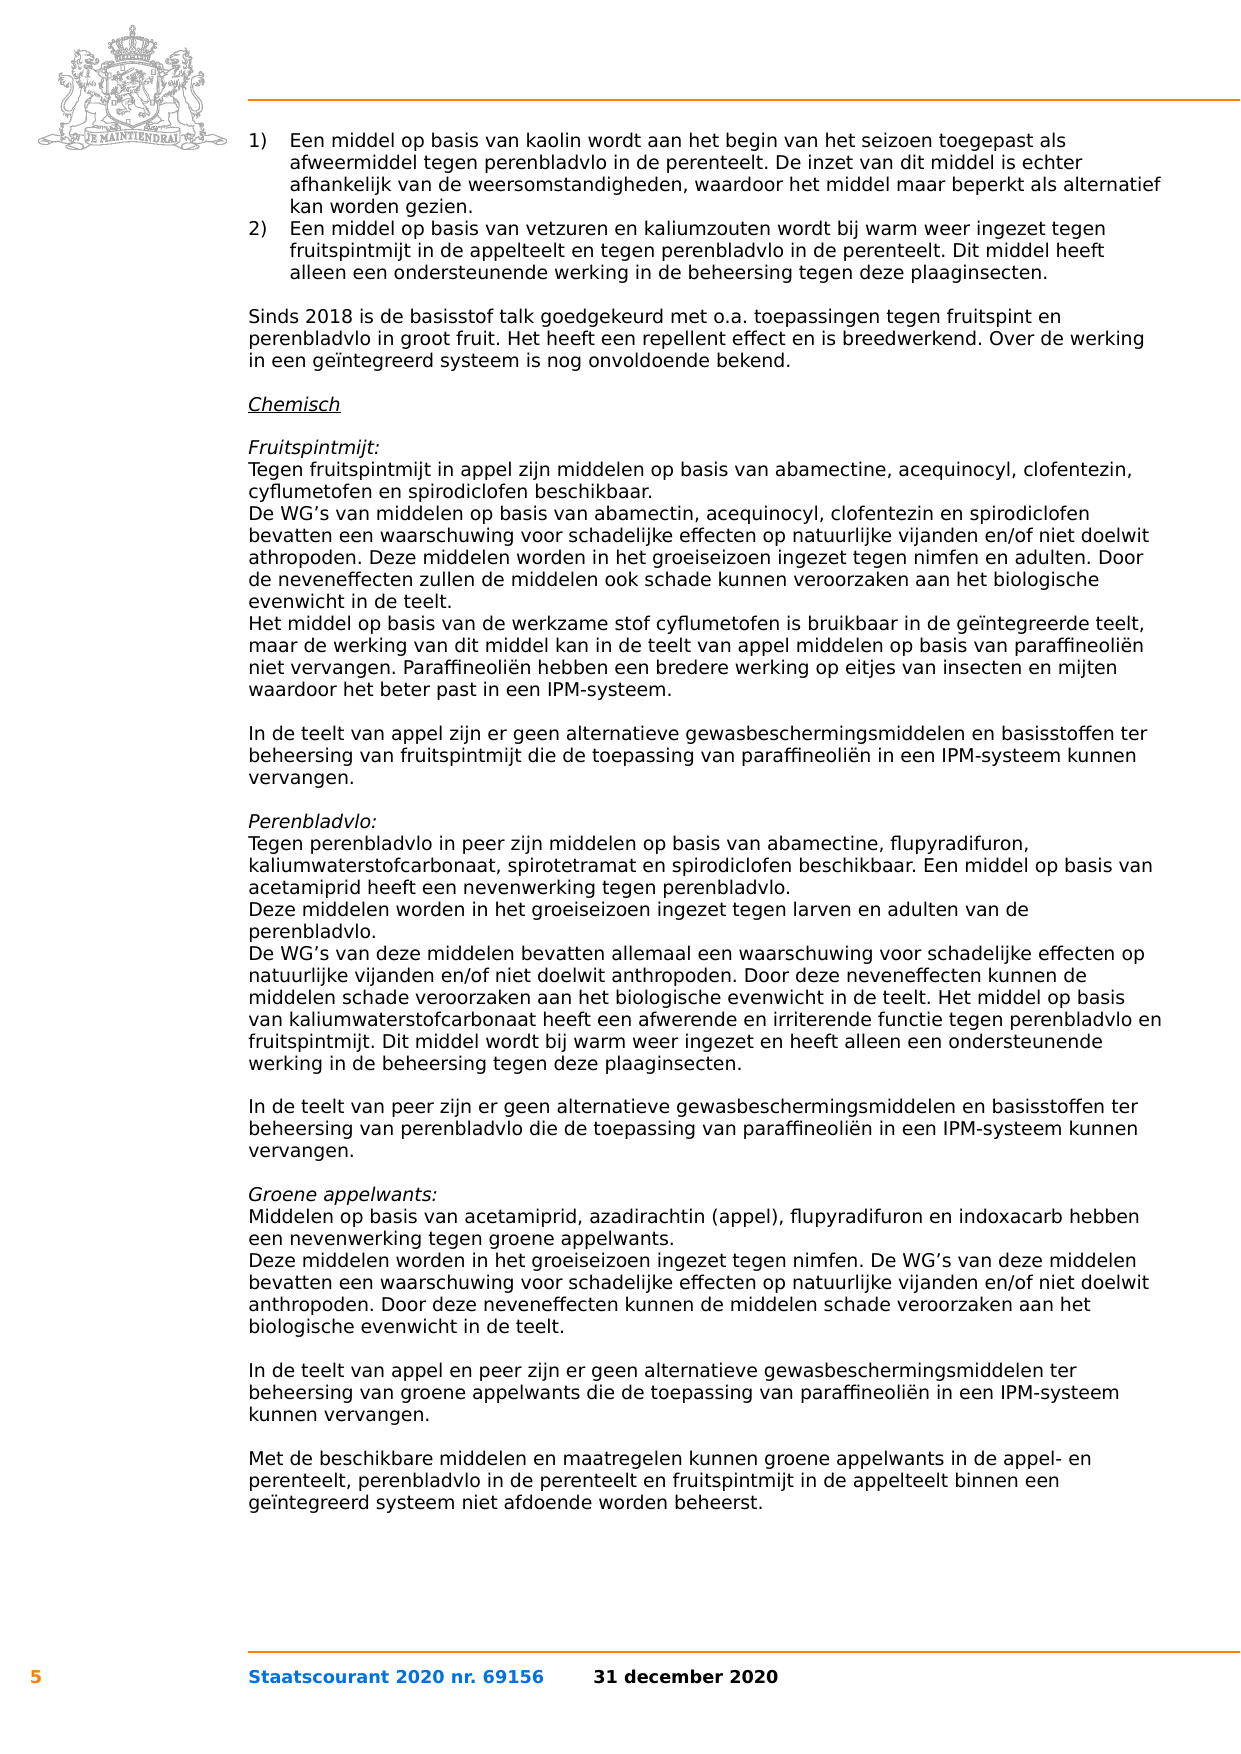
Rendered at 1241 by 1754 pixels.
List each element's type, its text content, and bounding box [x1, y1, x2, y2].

text Het middel op basis van de werkzame stof cyflumetofen is bruikbaar in de geïntegreerde teelt, maar de werking van dit middel kan in de teelt van appel middelen op basis van paraffineoliën niet vervangen. Paraffineoliën hebben een bredere werking op eitjes van insecten en mijten waardoor het beter past in een IPM-systeem. [248, 613, 1163, 701]
text Sinds 2018 is de basisstof talk goedgekeurd met o.a. toepassingen tegen fruitspint en perenbladvlo in groot fruit. Het heeft een repellent effect en is breedwerkend. Over de werking in een geïntegreerd systeem is nog onvoldoende bekend. [248, 306, 1163, 372]
text Perenbladvlo: [248, 811, 1163, 833]
text Deze middelen worden in het groeiseizoen ingezet tegen larven en adulten van de perenbladvlo. [248, 899, 1163, 943]
text Deze middelen worden in het groeiseizoen ingezet tegen nimfen. De WG’s van deze middelen bevatten een waarschuwing voor schadelijke effecten op natuurlijke vijanden en/of niet doelwit anthropoden. Door deze neveneffecten kunnen de middelen schade veroorzaken aan het biologische evenwicht in de teelt. [248, 1250, 1163, 1338]
text 2) Een middel op basis van vetzuren en kaliumzouten wordt bij warm weer ingezet tegen fruitspintmijt in de appelteelt en tegen perenbladvlo in de perenteelt. Dit middel heeft alleen een ondersteunende werking in de beheersing tegen deze plaaginsecten. [248, 218, 1163, 284]
text Tegen perenbladvlo in peer zijn middelen op basis van abamectine, flupyradifuron, kaliumwaterstofcarbonaat, spirotetramat en spirodiclofen beschikbaar. Een middel op basis van acetamiprid heeft een nevenwerking tegen perenbladvlo. [248, 833, 1163, 899]
text In de teelt van appel zijn er geen alternatieve gewasbeschermingsmiddelen en basisstoffen ter beheersing van fruitspintmijt die de toepassing van paraffineoliën in een IPM-systeem kunnen vervangen. [248, 723, 1163, 789]
text Middelen op basis van acetamiprid, azadirachtin (appel), flupyradifuron en indoxacarb hebben een nevenwerking tegen groene appelwants. [248, 1206, 1163, 1250]
text In de teelt van peer zijn er geen alternatieve gewasbeschermingsmiddelen en basisstoffen ter beheersing van perenbladvlo die de toepassing van paraffineoliën in een IPM-systeem kunnen vervangen. [248, 1096, 1163, 1162]
picture [38, 25, 227, 150]
text De WG’s van deze middelen bevatten allemaal een waarschuwing voor schadelijke effecten op natuurlijke vijanden en/of niet doelwit anthropoden. Door deze neveneffecten kunnen de middelen schade veroorzaken aan het biologische evenwicht in de teelt. Het middel op basis van kaliumwaterstofcarbonaat heeft een afwerende en irriterende functie tegen perenbladvlo en fruitspintmijt. Dit middel wordt bij warm weer ingezet en heeft alleen een ondersteunende werking in de beheersing tegen deze plaaginsecten. [248, 943, 1163, 1074]
text Groene appelwants: [248, 1184, 1163, 1206]
text Met de beschikbare middelen en maatregelen kunnen groene appelwants in de appel- en perenteelt, perenbladvlo in de perenteelt en fruitspintmijt in de appelteelt binnen een geïntegreerd systeem niet afdoende worden beheerst. [248, 1448, 1163, 1514]
text Fruitspintmijt: [248, 437, 1163, 459]
text In de teelt van appel en peer zijn er geen alternatieve gewasbeschermingsmiddelen ter beheersing van groene appelwants die de toepassing van paraffineoliën in een IPM-systeem kunnen vervangen. [248, 1360, 1163, 1426]
text Tegen fruitspintmijt in appel zijn middelen op basis van abamectine, acequinocyl, clofentezin, cyflumetofen en spirodiclofen beschikbaar. [248, 459, 1163, 503]
subtitle Chemisch [248, 393, 1163, 415]
text De WG’s van middelen op basis van abamectin, acequinocyl, clofentezin en spirodiclofen bevatten een waarschuwing voor schadelijke effecten op natuurlijke vijanden en/of niet doelwit athropoden. Deze middelen worden in het groeiseizoen ingezet tegen nimfen en adulten. Door de neveneffecten zullen de middelen ook schade kunnen veroorzaken aan het biologische evenwicht in de teelt. [248, 503, 1163, 613]
text 1) Een middel op basis van kaolin wordt aan het begin van het seizoen toegepast als afweermiddel tegen perenbladvlo in de perenteelt. De inzet van dit middel is echter afhankelijk van de weersomstandigheden, waardoor het middel maar beperkt als alternatief kan worden gezien. [248, 130, 1163, 218]
